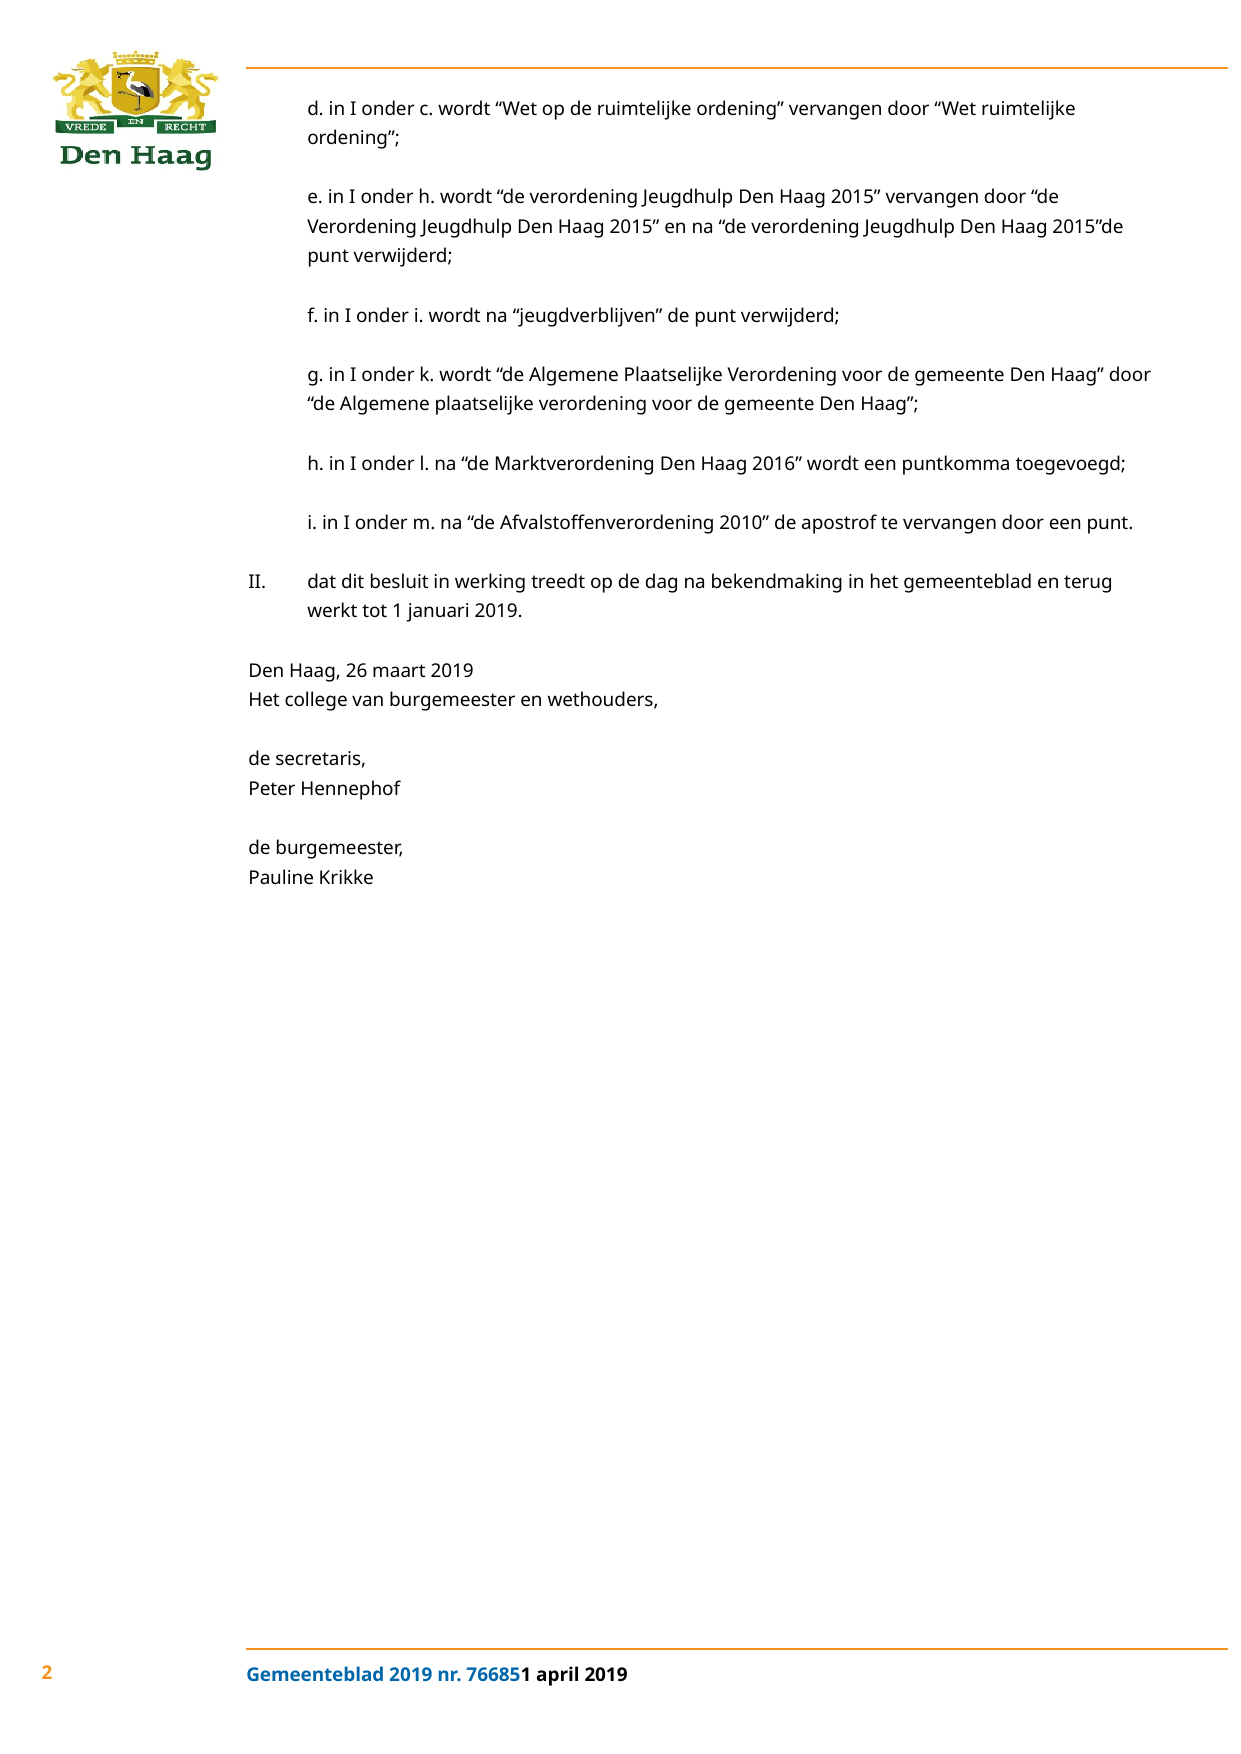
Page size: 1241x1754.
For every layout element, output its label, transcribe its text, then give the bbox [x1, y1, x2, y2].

list i. in I onder m. na “de Afvalstoffenverordening 2010” de apostrof te vervangen door een punt. [248, 509, 1152, 535]
text Peter Hennephof [248, 775, 1152, 801]
list g. in I onder k. wordt “de Algemene Plaatselijke Verordening voor de gemeente Den Haag” door “de Algemene plaatselijke verordening voor de gemeente Den Haag”; [248, 361, 1152, 416]
text Het college van burgemeester en wethouders, [248, 686, 1152, 712]
list dat dit besluit in werking treedt op de dag na bekendmaking in het gemeenteblad en terug werkt tot 1 januari 2019. [248, 568, 1152, 623]
text de burgemeester, [248, 834, 1152, 860]
list e. in I onder h. wordt “de verordening Jeugdhulp Den Haag 2015” vervangen door “de Verordening Jeugdhulp Den Haag 2015” en na “de verordening Jeugdhulp Den Haag 2015”de punt verwijderd; [248, 183, 1152, 268]
list h. in I onder l. na “de Marktverordening Den Haag 2016” wordt een puntkomma toegevoegd; [248, 450, 1152, 476]
text de secretaris, [248, 746, 1152, 771]
picture [41, 47, 231, 172]
text Pauline Krikke [248, 864, 1152, 890]
list d. in I onder c. wordt “Wet op de ruimtelijke ordening” vervangen door “Wet ruimtelijke ordening”; [248, 95, 1152, 150]
list f. in I onder i. wordt na “jeugdverblijven” de punt verwijderd; [248, 302, 1152, 328]
text Den Haag, 26 maart 2019 [248, 657, 1152, 683]
